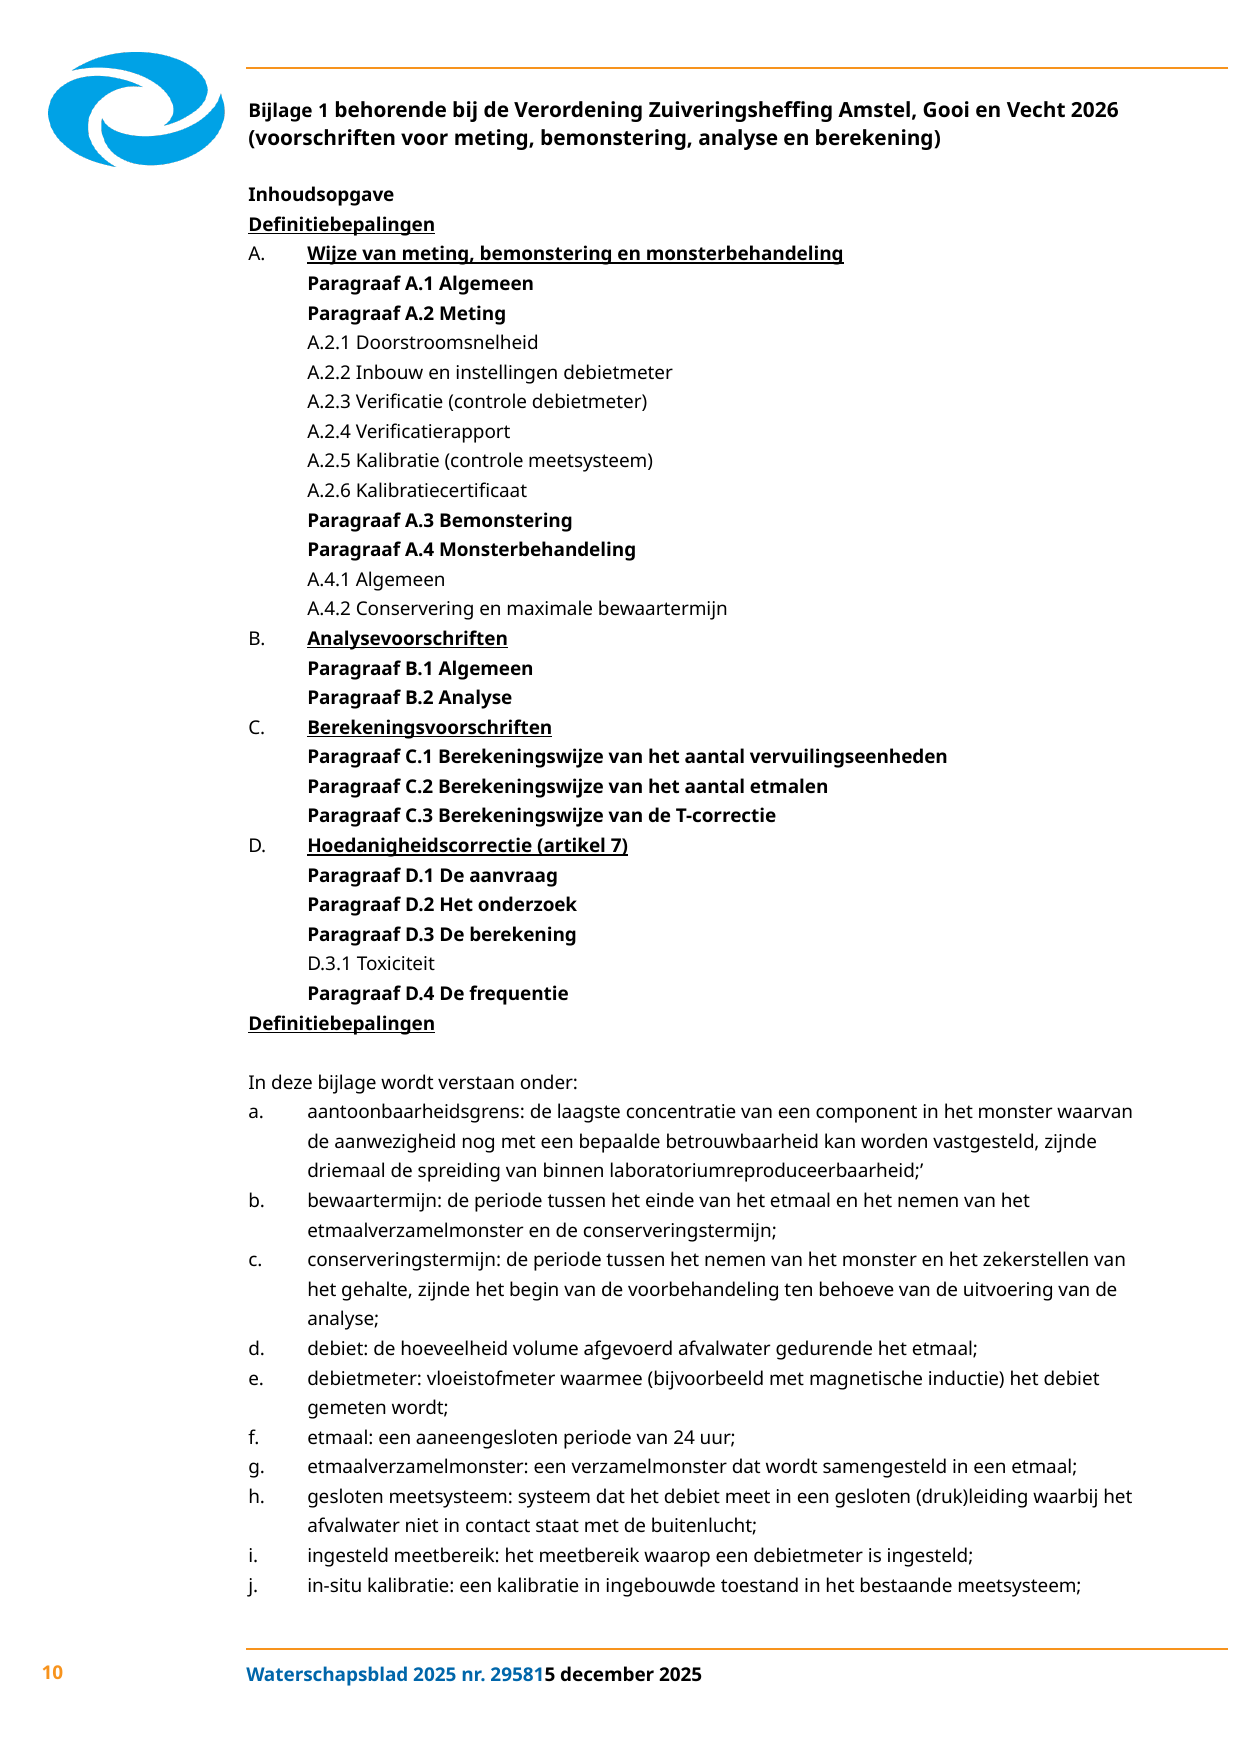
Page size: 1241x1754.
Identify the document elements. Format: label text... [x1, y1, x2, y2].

list ingesteld meetbereik: het meetbereik waarop een debietmeter is ingesteld; [248, 1542, 1152, 1568]
list Hoedanigheidscorrectie (artikel 7) [248, 832, 1152, 858]
list A.2.5 Kalibratie (controle meetsysteem) [248, 448, 1152, 473]
list A.2.4 Verificatierapport [248, 418, 1152, 444]
list A.4.1 Algemeen [248, 566, 1152, 592]
list etmaalverzamelmonster: een verzamelmonster dat wordt samengesteld in een etmaal; [248, 1453, 1152, 1479]
list A.2.6 Kalibratiecertificaat [248, 477, 1152, 503]
list Paragraaf D.2 Het onderzoek [248, 891, 1152, 917]
list gesloten meetsysteem: systeem dat het debiet meet in een gesloten (druk)leiding waarbij het afvalwater niet in contact staat met de buitenlucht; [248, 1483, 1152, 1538]
list Paragraaf A.4 Monsterbehandeling [248, 536, 1152, 562]
list Paragraaf A.1 Algemeen [248, 270, 1152, 296]
list in-situ kalibratie: een kalibratie in ingebouwde toestand in het bestaande meetsysteem; [248, 1572, 1152, 1597]
text Bijlage 1 behorende bij de Verordening Zuiveringsheffing Amstel, Gooi en Vecht 2026 (voorschriften voor meting, bemonstering, analyse en berekening) [248, 95, 1152, 152]
list Paragraaf C.1 Berekeningswijze van het aantal vervuilingseenheden [248, 743, 1152, 769]
text In deze bijlage wordt verstaan onder: [248, 1069, 1152, 1094]
list Analysevoorschriften [248, 625, 1152, 651]
list Paragraaf B.1 Algemeen [248, 655, 1152, 680]
text Definitiebepalingen [248, 1010, 1152, 1035]
list aantoonbaarheidsgrens: de laagste concentratie van een component in het monster waarvan de aanwezigheid nog met een bepaalde betrouwbaarheid kan worden vastgesteld, zijnde driemaal de spreiding van binnen laboratoriumreproduceerbaarheid;’ [248, 1098, 1152, 1183]
text Inhoudsopgave [248, 181, 1152, 207]
list A.4.2 Conservering en maximale bewaartermijn [248, 596, 1152, 621]
list debietmeter: vloeistofmeter waarmee (bijvoorbeeld met magnetische inductie) het debiet gemeten wordt; [248, 1365, 1152, 1420]
list Paragraaf A.2 Meting [248, 300, 1152, 325]
list bewaartermijn: de periode tussen het einde van het etmaal en het nemen van het etmaalverzamelmonster en de conserveringstermijn; [248, 1187, 1152, 1242]
list Paragraaf C.2 Berekeningswijze van het aantal etmalen [248, 773, 1152, 799]
list etmaal: een aaneengesloten periode van 24 uur; [248, 1424, 1152, 1449]
list D.3.1 Toxiciteit [248, 951, 1152, 976]
text Definitiebepalingen [248, 211, 1152, 237]
list Paragraaf A.3 Bemonstering [248, 507, 1152, 532]
list Paragraaf D.3 De berekening [248, 921, 1152, 947]
list A.2.3 Verificatie (controle debietmeter) [248, 388, 1152, 414]
list conserveringstermijn: de periode tussen het nemen van het monster en het zekerstellen van het gehalte, zijnde het begin van de voorbehandeling ten behoeve van de uitvoering van de analyse; [248, 1246, 1152, 1331]
list Paragraaf B.2 Analyse [248, 684, 1152, 710]
list Berekeningsvoorschriften [248, 714, 1152, 739]
picture [41, 47, 231, 172]
list Paragraaf C.3 Berekeningswijze van de T-correctie [248, 803, 1152, 828]
list A.2.2 Inbouw en instellingen debietmeter [248, 359, 1152, 384]
list A.2.1 Doorstroomsnelheid [248, 329, 1152, 355]
list Paragraaf D.1 De aanvraag [248, 862, 1152, 887]
list debiet: de hoeveelheid volume afgevoerd afvalwater gedurende het etmaal; [248, 1335, 1152, 1361]
list Paragraaf D.4 De frequentie [248, 980, 1152, 1006]
list Wijze van meting, bemonstering en monsterbehandeling [248, 241, 1152, 266]
